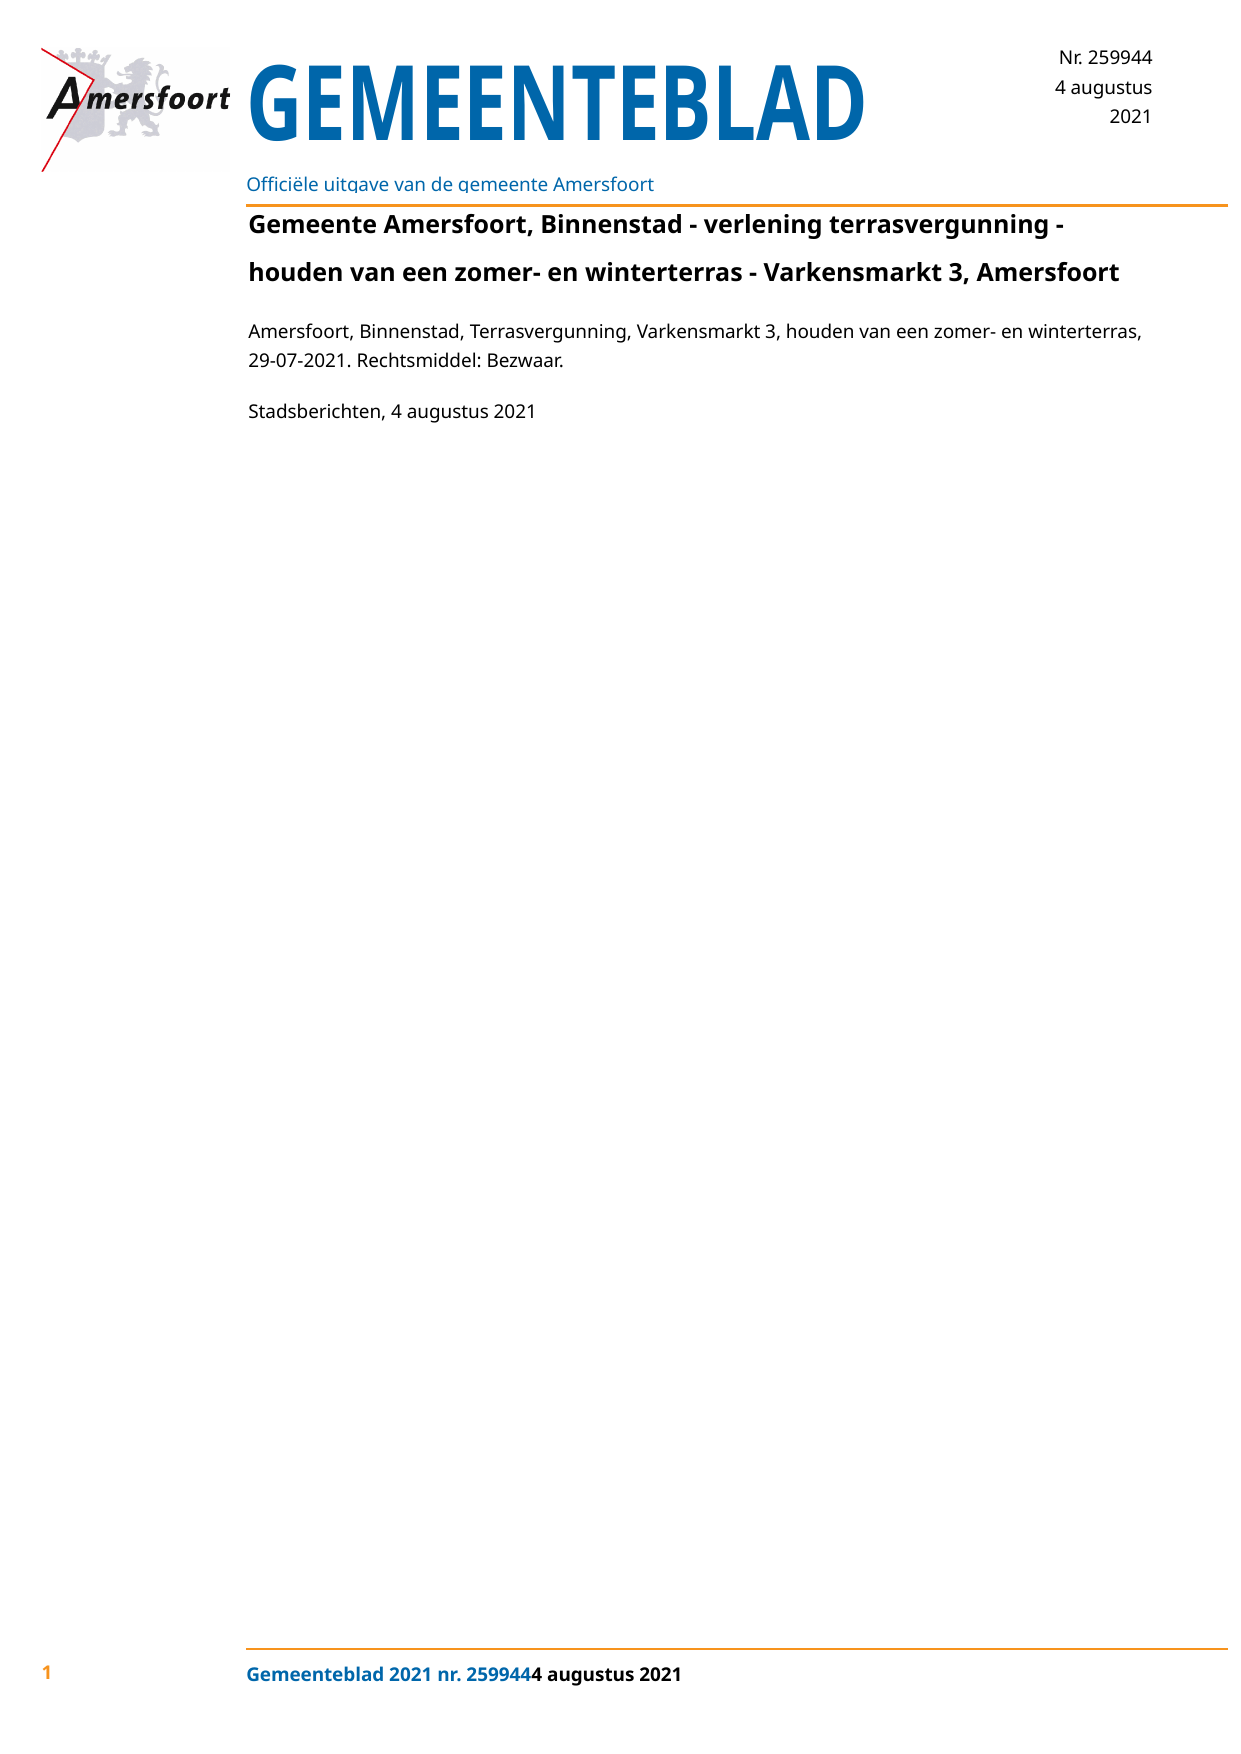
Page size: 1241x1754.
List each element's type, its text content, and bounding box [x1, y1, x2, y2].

text Amersfoort, Binnenstad, Terrasvergunning, Varkensmarkt 3, houden van een zomer- en winterterras, 29-07-2021. Rechtsmiddel: Bezwaar. [248, 318, 1152, 373]
text Gemeente Amersfoort, Binnenstad - verlening terrasvergunning - houden van een zomer- en winterterras - Varkensmarkt 3, Amersfoort [248, 207, 1152, 288]
picture [41, 47, 231, 172]
text Stadsberichten, 4 augustus 2021 [248, 398, 1152, 424]
